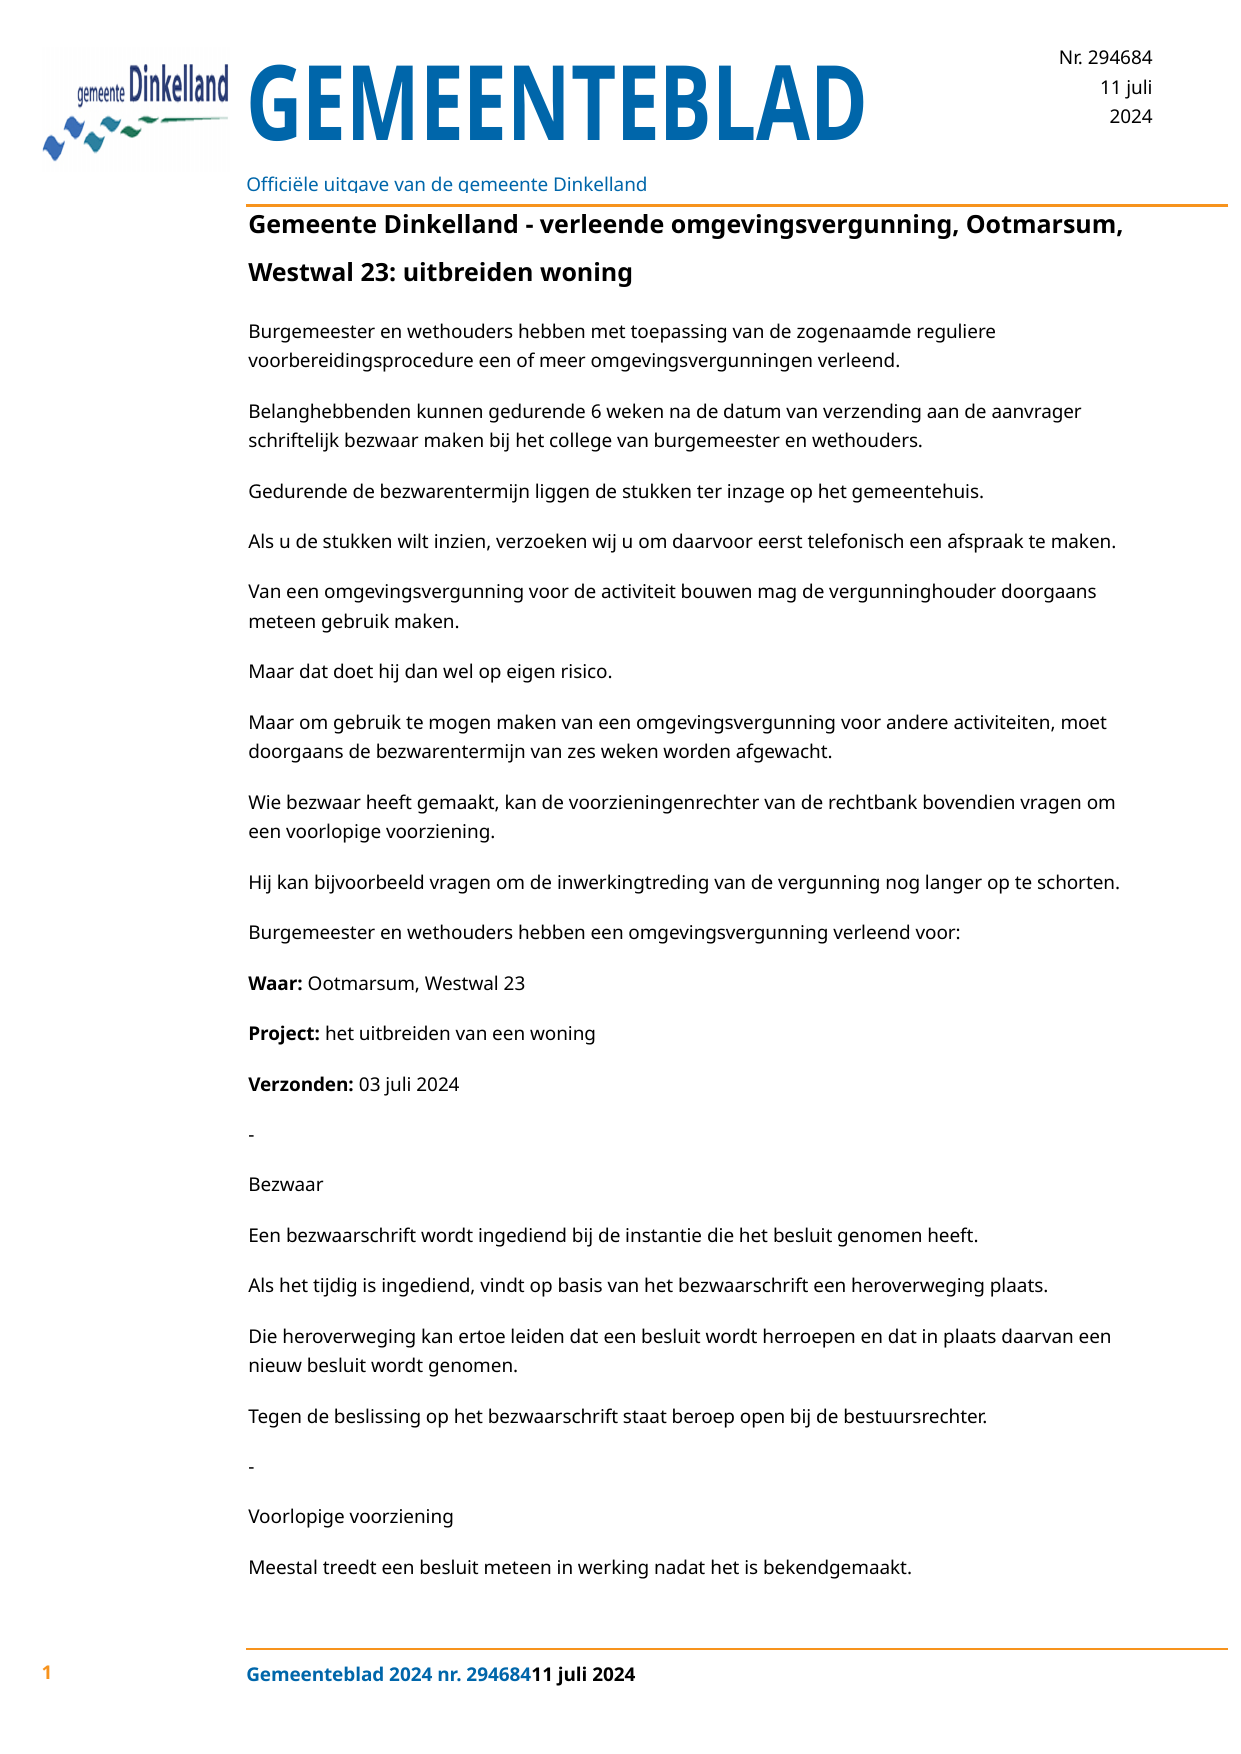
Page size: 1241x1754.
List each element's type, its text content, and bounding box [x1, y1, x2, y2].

text Maar om gebruik te mogen maken van een omgevingsvergunning voor andere activiteiten, moet doorgaans de bezwarentermijn van zes weken worden afgewacht. [248, 709, 1152, 764]
picture [41, 47, 231, 172]
text Wie bezwaar heeft gemaakt, kan de voorzieningenrechter van de rechtbank bovendien vragen om een voorlopige voorziening. [248, 789, 1152, 844]
text Voorlopige voorziening [248, 1504, 1152, 1529]
text Tegen de beslissing op het bezwaarschrift staat beroep open bij de bestuursrechter. [248, 1403, 1152, 1429]
text Burgemeester en wethouders hebben met toepassing van de zogenaamde reguliere voorbereidingsprocedure een of meer omgevingsvergunningen verleend. [248, 318, 1152, 373]
text Hij kan bijvoorbeeld vragen om de inwerkingtreding van de vergunning nog langer op te schorten. [248, 869, 1152, 895]
text Als u de stukken wilt inzien, verzoeken wij u om daarvoor eerst telefonisch een afspraak te maken. [248, 528, 1152, 554]
text Burgemeester en wethouders hebben een omgevingsvergunning verleend voor: [248, 919, 1152, 945]
text Gemeente Dinkelland - verleende omgevingsvergunning, Ootmarsum, Westwal 23: uitbreiden woning [248, 207, 1152, 288]
text Maar dat doet hij dan wel op eigen risico. [248, 659, 1152, 684]
text Waar: Ootmarsum, Westwal 23 [248, 970, 1152, 996]
text Gedurende de bezwarentermijn liggen de stukken ter inzage op het gemeentehuis. [248, 478, 1152, 504]
text Belanghebbenden kunnen gedurende 6 weken na de datum van verzending aan de aanvrager schriftelijk bezwaar maken bij het college van burgemeester en wethouders. [248, 398, 1152, 453]
text Project: het uitbreiden van een woning [248, 1020, 1152, 1046]
text Van een omgevingsvergunning voor de activiteit bouwen mag de vergunninghouder doorgaans meteen gebruik maken. [248, 579, 1152, 634]
text Bezwaar [248, 1172, 1152, 1197]
text Een bezwaarschrift wordt ingediend bij de instantie die het besluit genomen heeft. [248, 1222, 1152, 1248]
text - [248, 1121, 1152, 1147]
text Verzonden: 03 juli 2024 [248, 1071, 1152, 1097]
text Die heroverweging kan ertoe leiden dat een besluit wordt herroepen en dat in plaats daarvan een nieuw besluit wordt genomen. [248, 1323, 1152, 1378]
text Meestal treedt een besluit meteen in werking nadat het is bekendgemaakt. [248, 1554, 1152, 1580]
text - [248, 1453, 1152, 1479]
text Als het tijdig is ingediend, vindt op basis van het bezwaarschrift een heroverweging plaats. [248, 1272, 1152, 1298]
